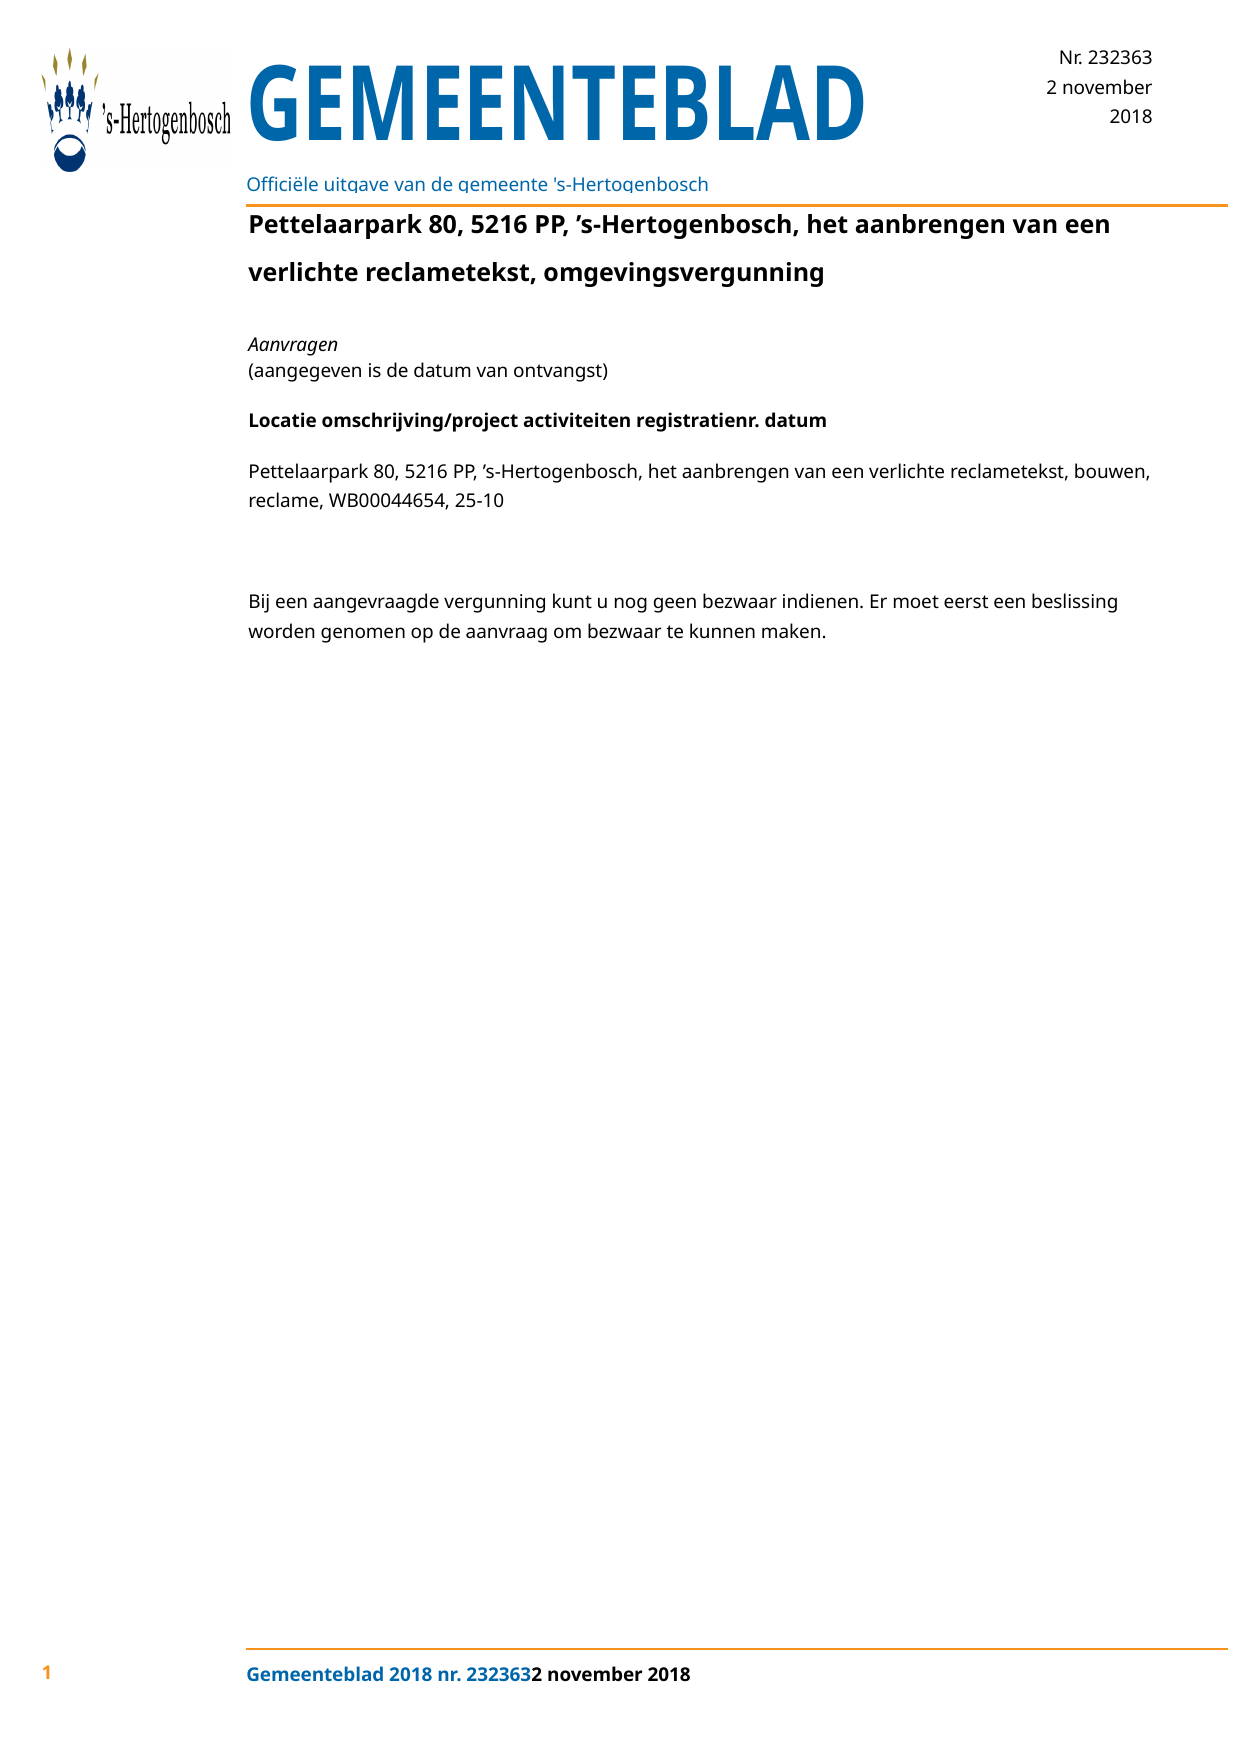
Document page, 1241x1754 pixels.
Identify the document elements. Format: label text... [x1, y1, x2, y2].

text Aanvragen [248, 331, 1152, 357]
text Pettelaarpark 80, 5216 PP, ’s-Hertogenbosch, het aanbrengen van een verlichte reclametekst, omgevingsvergunning [248, 207, 1152, 288]
text (aangegeven is de datum van ontvangst) [248, 357, 1152, 383]
text Bij een aangevraagde vergunning kunt u nog geen bezwaar indienen. Er moet eerst een beslissing worden genomen op de aanvraag om bezwaar te kunnen maken. [248, 588, 1152, 644]
text Pettelaarpark 80, 5216 PP, ’s-Hertogenbosch, het aanbrengen van een verlichte reclametekst, bouwen, reclame, WB00044654, 25-10 [248, 458, 1152, 513]
picture [41, 47, 231, 172]
text Locatie omschrijving/project activiteiten registratienr. datum [248, 408, 1152, 433]
